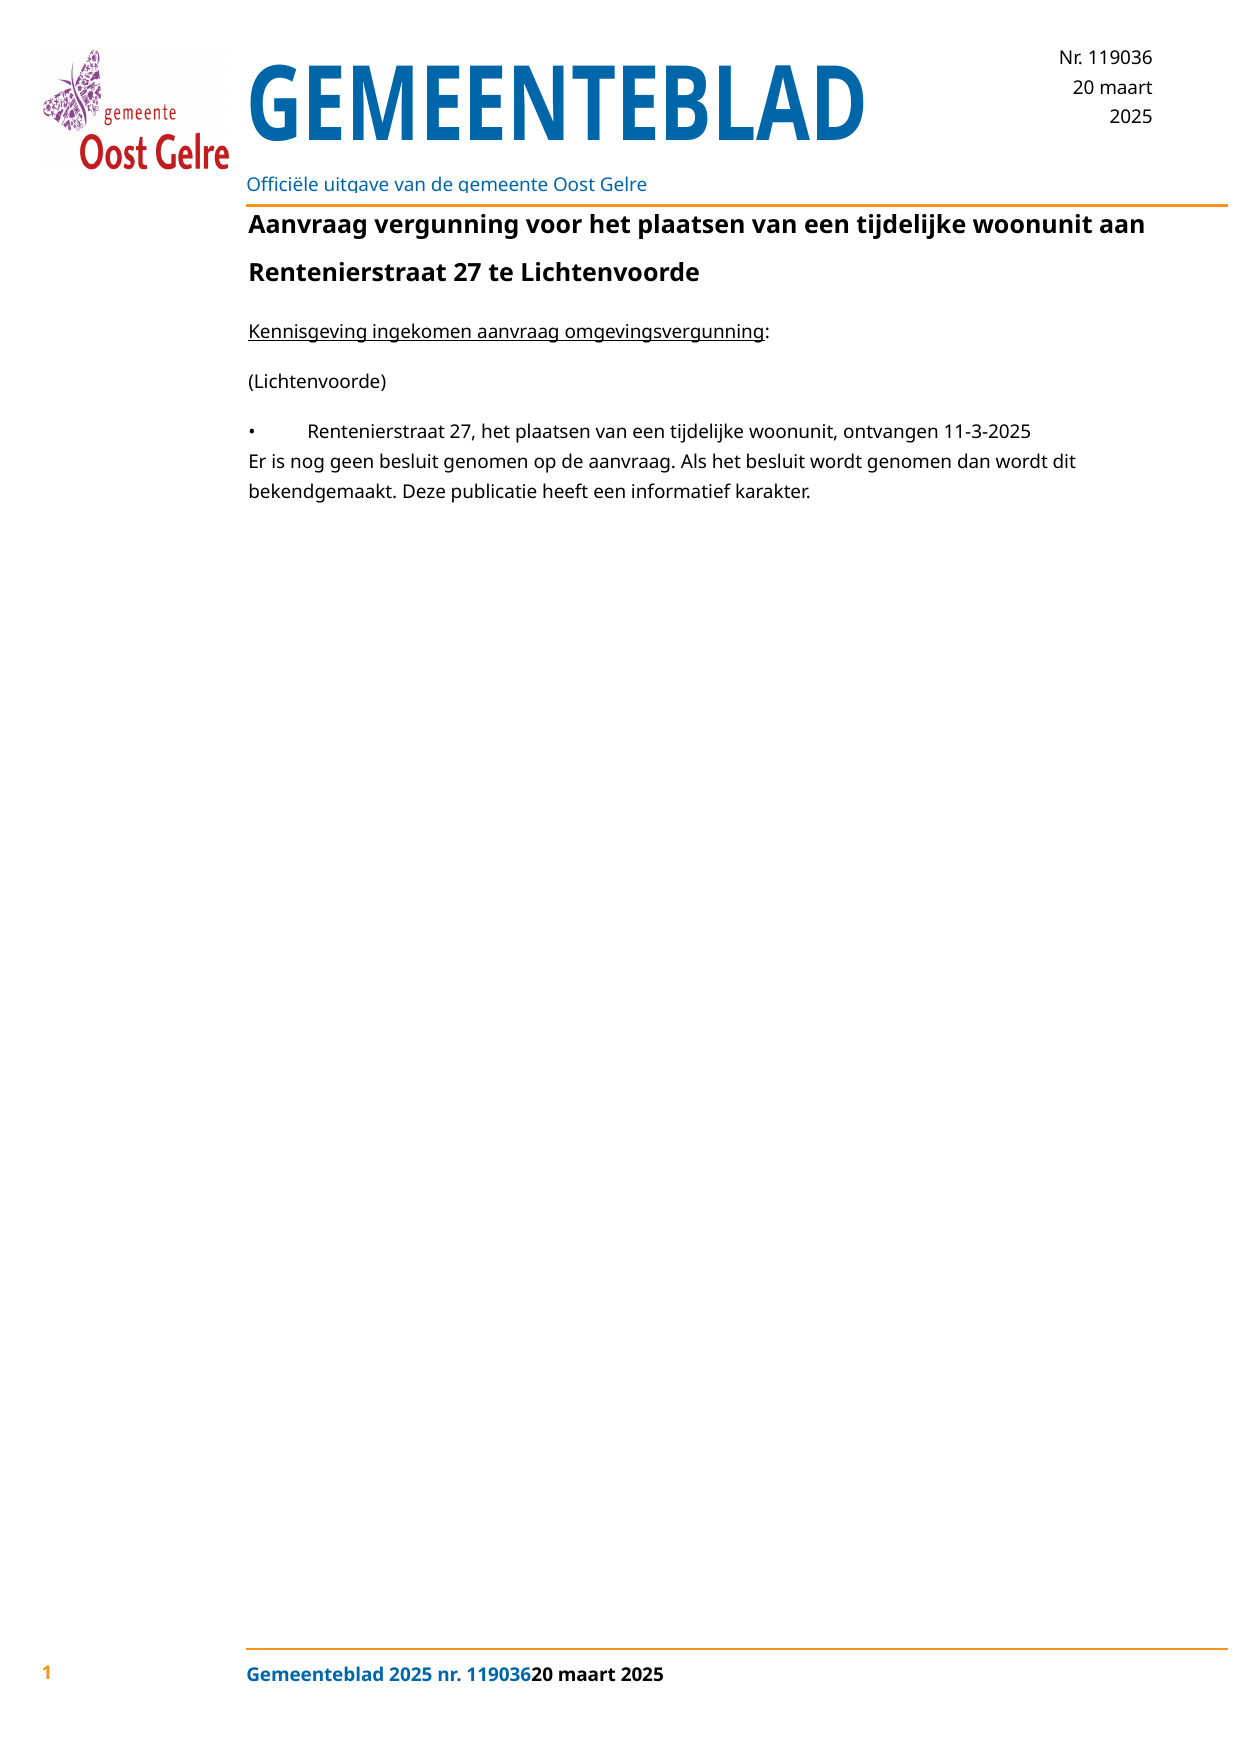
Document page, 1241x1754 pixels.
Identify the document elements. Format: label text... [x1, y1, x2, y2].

picture [41, 47, 231, 172]
text Aanvraag vergunning voor het plaatsen van een tijdelijke woonunit aan Rentenierstraat 27 te Lichtenvoorde [248, 207, 1152, 288]
text Er is nog geen besluit genomen op de aanvraag. Als het besluit wordt genomen dan wordt dit bekendgemaakt. Deze publicatie heeft een informatief karakter. [248, 448, 1152, 504]
list Rentenierstraat 27, het plaatsen van een tijdelijke woonunit, ontvangen 11-3-2025 [248, 419, 1152, 444]
text (Lichtenvoorde) [248, 368, 1152, 394]
text Kennisgeving ingekomen aanvraag omgevingsvergunning: [248, 318, 1152, 344]
